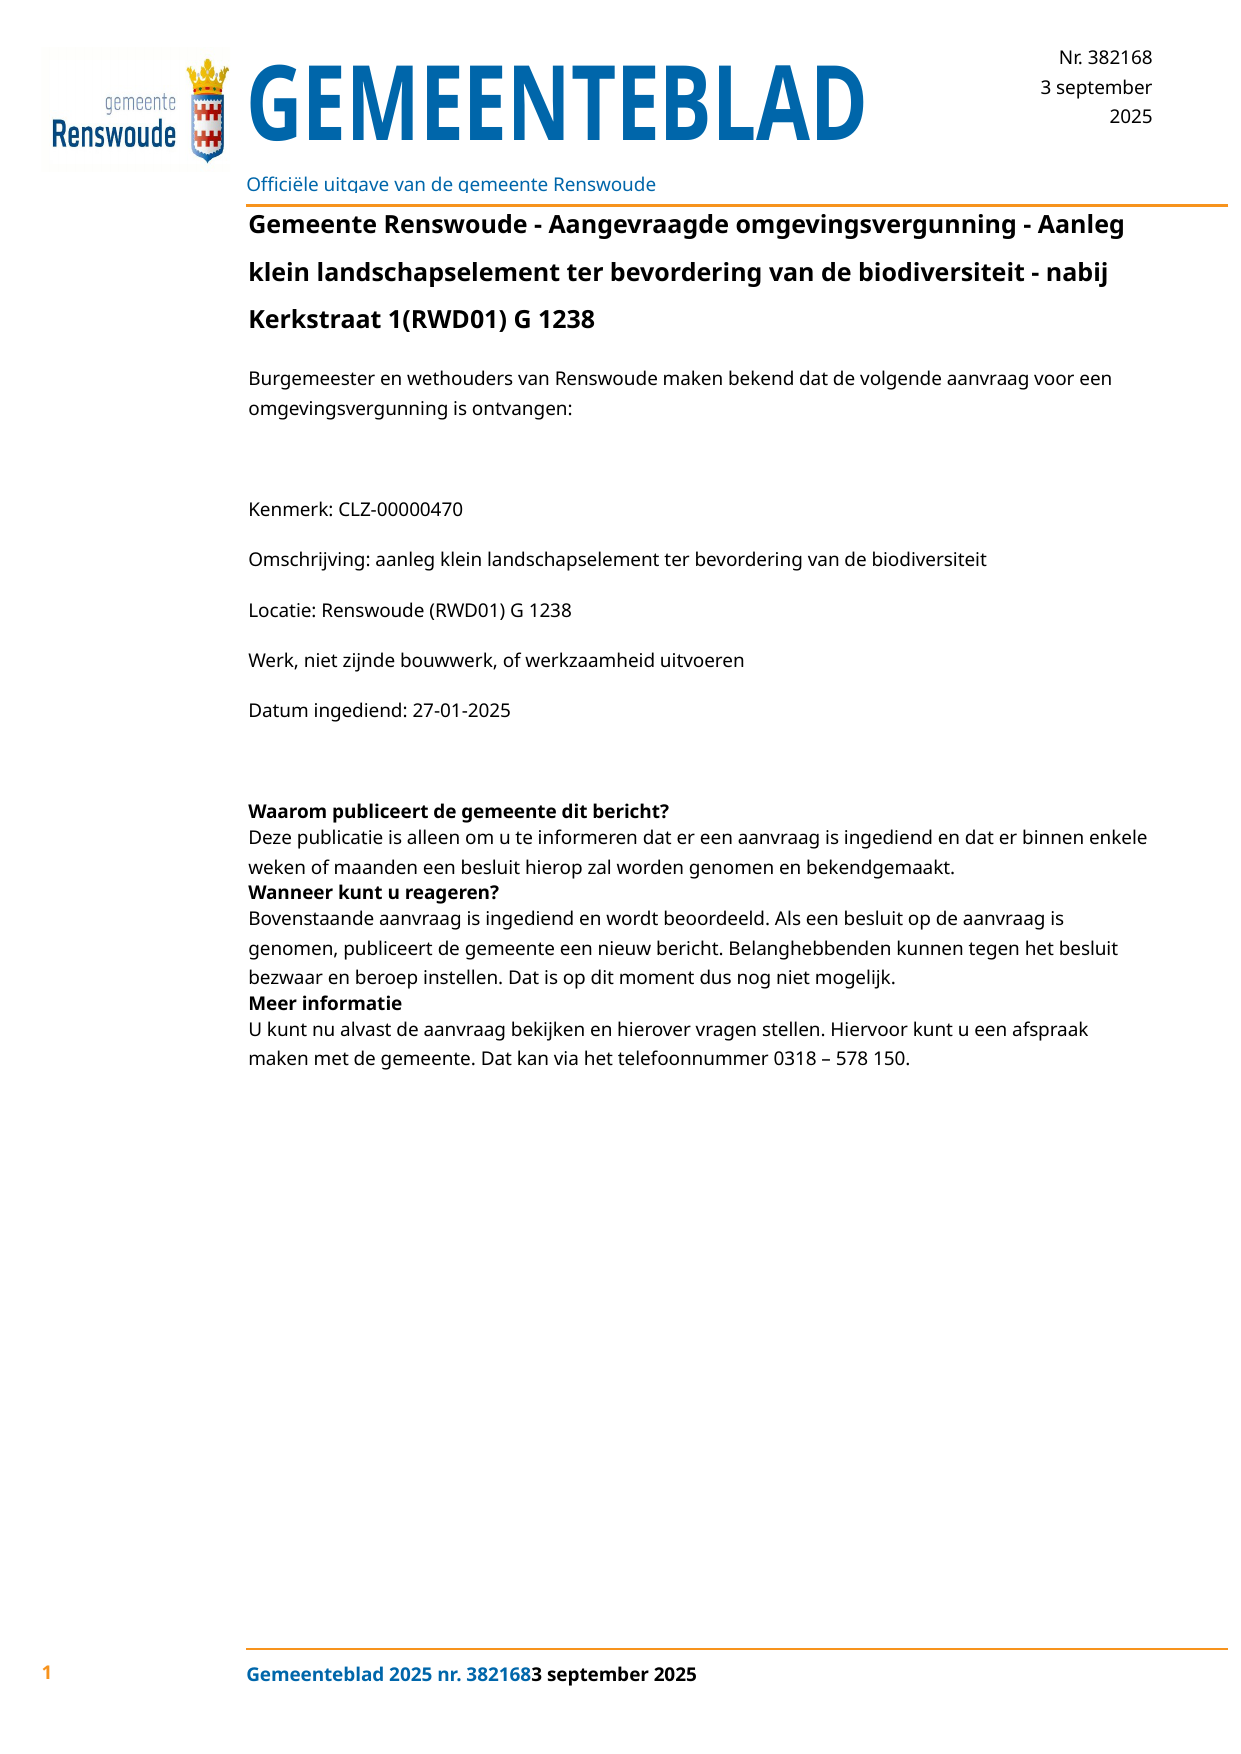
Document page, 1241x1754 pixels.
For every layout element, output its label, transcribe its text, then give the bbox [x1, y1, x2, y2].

text Gemeente Renswoude - Aangevraagde omgevingsvergunning - Aanleg klein landschapselement ter bevordering van de biodiversiteit - nabij Kerkstraat 1(RWD01) G 1238 [248, 207, 1152, 336]
text Kenmerk: CLZ-00000470 [248, 496, 1152, 522]
picture [41, 47, 231, 172]
table_cell Wanneer kunt u reageren? [248, 880, 1152, 905]
text Werk, niet zijnde bouwwerk, of werkzaamheid uitvoeren [248, 647, 1152, 673]
text Burgemeester en wethouders van Renswoude maken bekend dat de volgende aanvraag voor een omgevingsvergunning is ontvangen: [248, 366, 1152, 421]
text Datum ingediend: 27-01-2025 [248, 698, 1152, 723]
table_cell U kunt nu alvast de aanvraag bekijken en hierover vragen stellen. Hiervoor kunt u een afspraak maken met de gemeente. Dat kan via het telefoonnummer 0318 – 578 150. [248, 1016, 1152, 1071]
table_cell Deze publicatie is alleen om u te informeren dat er een aanvraag is ingediend en dat er binnen enkele weken of maanden een besluit hierop zal worden genomen en bekendgemaakt. [248, 824, 1152, 879]
table_header Waarom publiceert de gemeente dit bericht? [248, 799, 1152, 824]
text Locatie: Renswoude (RWD01) G 1238 [248, 597, 1152, 622]
table_cell Bovenstaande aanvraag is ingediend en wordt beoordeeld. Als een besluit op de aanvraag is genomen, publiceert de gemeente een nieuw bericht. Belanghebbenden kunnen tegen het besluit bezwaar en beroep instellen. Dat is op dit moment dus nog niet mogelijk. [248, 905, 1152, 990]
table_cell Meer informatie [248, 990, 1152, 1016]
text Omschrijving: aanleg klein landschapselement ter bevordering van de biodiversiteit [248, 546, 1152, 572]
